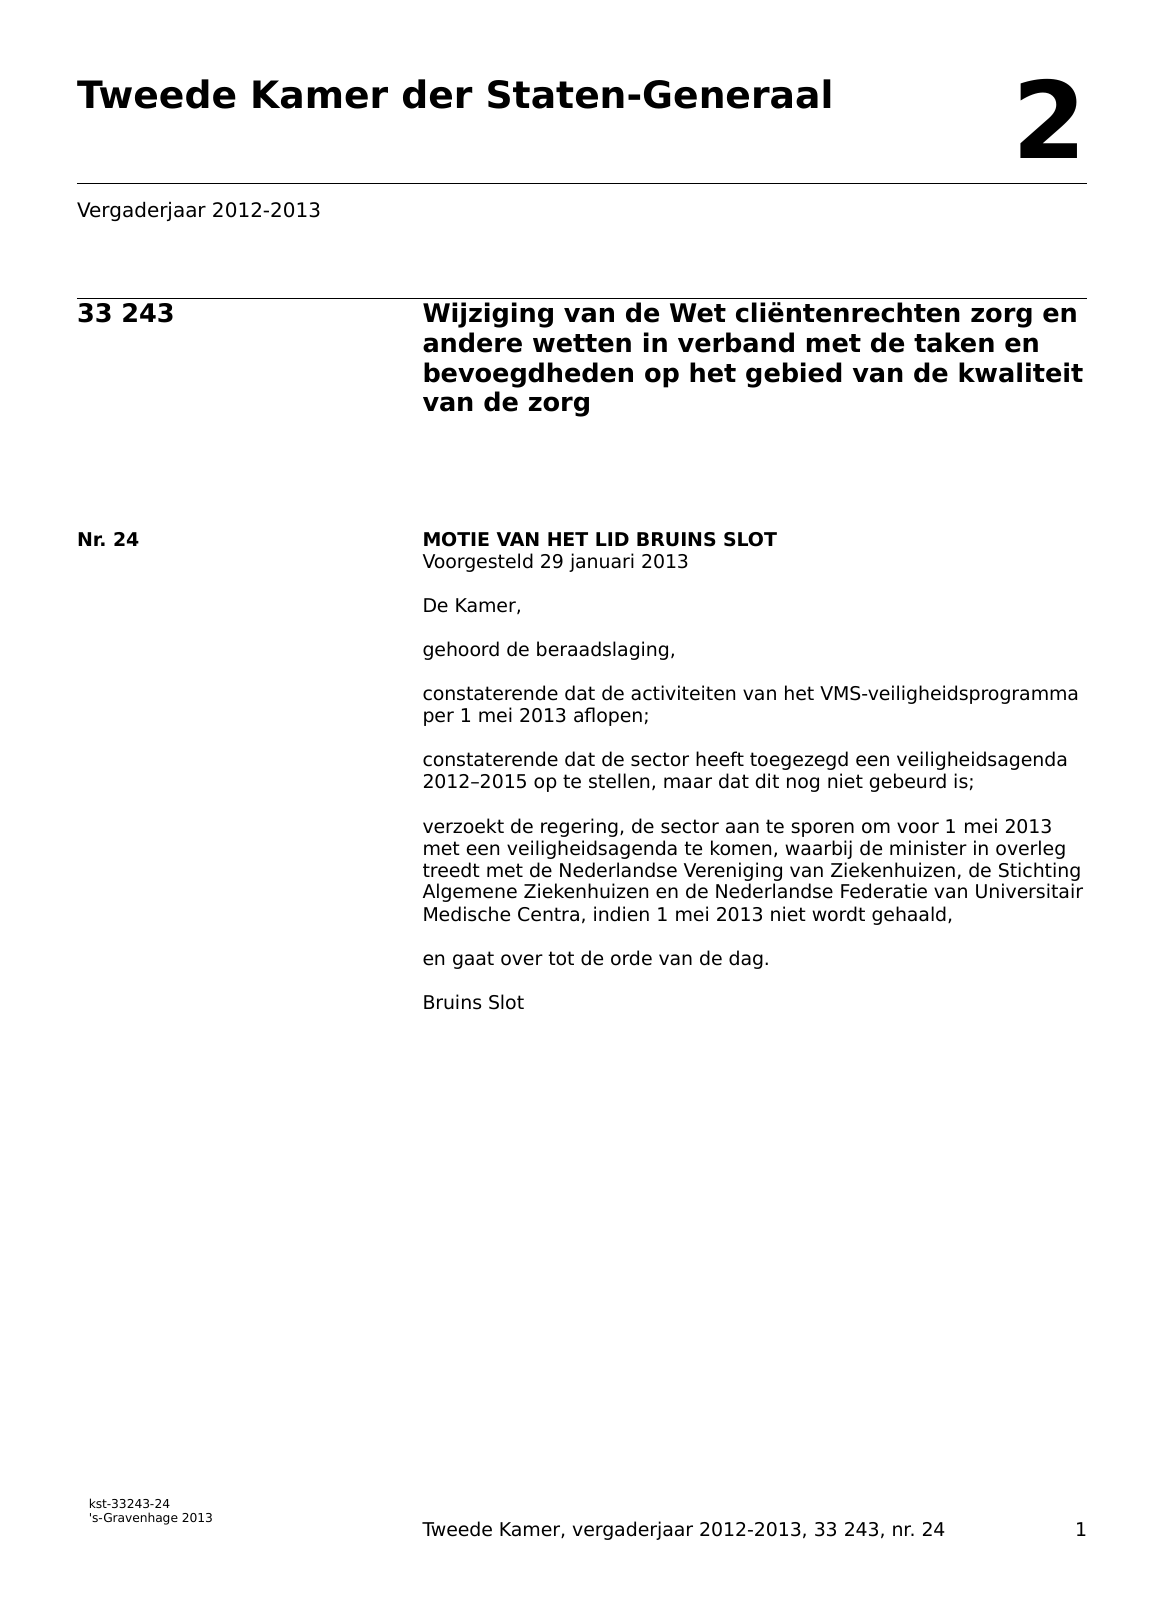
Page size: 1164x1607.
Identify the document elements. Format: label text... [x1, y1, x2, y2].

text Voorgesteld 29 januari 2013 [422, 551, 1087, 573]
text en gaat over tot de orde van de dag. [422, 948, 1087, 969]
text Bruins Slot [422, 992, 1087, 1014]
subtitle Nr. 24 MOTIE VAN HET LID BRUINS SLOT [77, 529, 1087, 551]
table_header Tweede Kamer der Staten-Generaal [77, 59, 886, 183]
subtitle 33 243 Wijziging van de Wet cliëntenrechten zorg en andere wetten in verband met de taken en bevoegdheden op het gebied van de kwaliteit van de zorg [77, 299, 1087, 418]
text verzoekt de regering, de sector aan te sporen om voor 1 mei 2013 met een veiligheidsagenda te komen, waarbij de minister in overleg treedt met de Nederlandse Vereniging van Ziekenhuizen, de Stichting Algemene Ziekenhuizen en de Nederlandse Federatie van Universitair Medische Centra, indien 1 mei 2013 niet wordt gehaald, [422, 816, 1087, 925]
text 's-Gravenhage 2013 [88, 1511, 323, 1525]
text De Kamer, [422, 595, 1087, 617]
table_cell Vergaderjaar 2012-2013 [77, 184, 1087, 298]
text gehoord de beraadslaging, [422, 639, 1087, 661]
text constaterende dat de activiteiten van het VMS-veiligheidsprogramma per 1 mei 2013 aflopen; [422, 683, 1087, 727]
text kst-33243-24 [88, 1497, 323, 1511]
table_header 2 [886, 59, 1087, 183]
text constaterende dat de sector heeft toegezegd een veiligheidsagenda 2012–2015 op te stellen, maar dat dit nog niet gebeurd is; [422, 749, 1087, 793]
